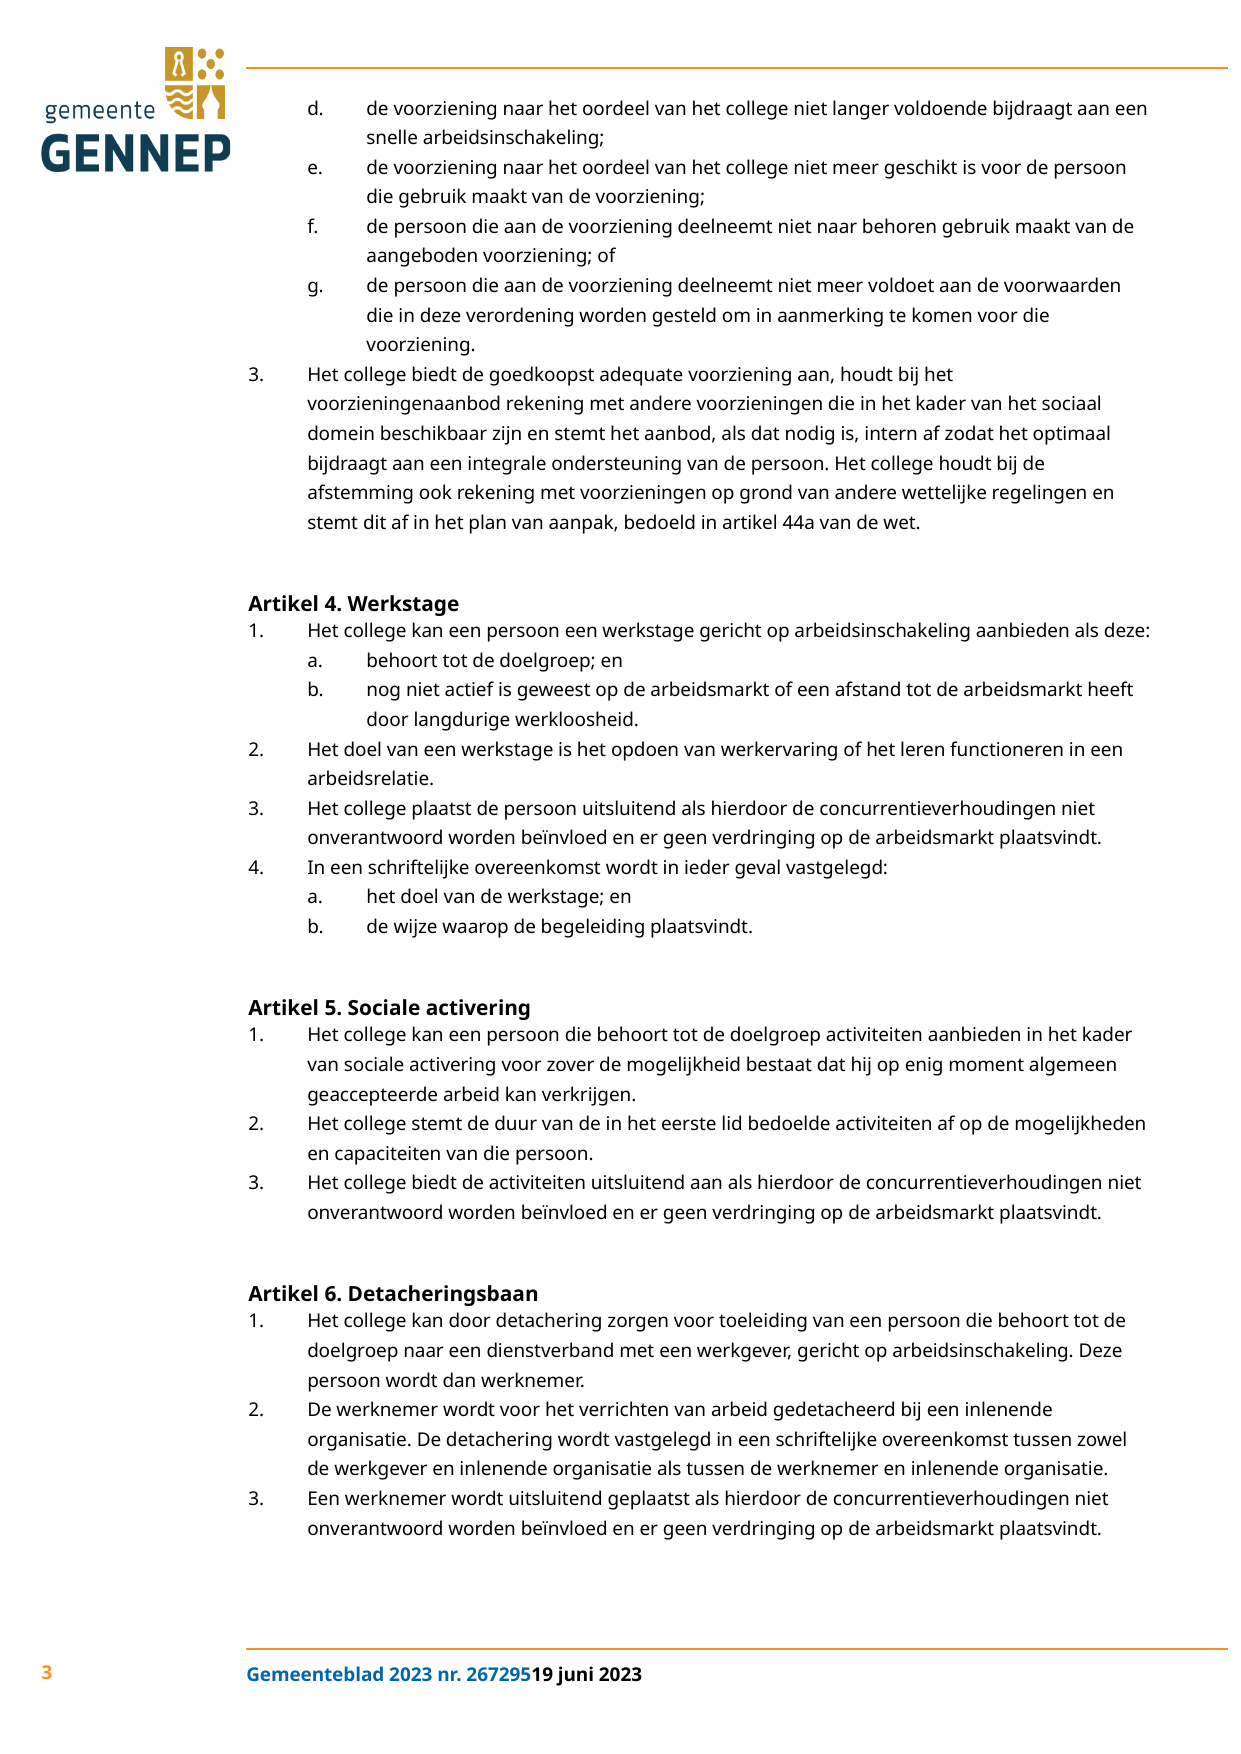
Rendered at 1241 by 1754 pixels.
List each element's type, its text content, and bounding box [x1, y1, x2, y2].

list Het college plaatst de persoon uitsluitend als hierdoor de concurrentieverhoudingen niet onverantwoord worden beïnvloed en er geen verdringing op de arbeidsmarkt plaatsvindt. [248, 795, 1152, 850]
list Het college biedt de activiteiten uitsluitend aan als hierdoor de concurrentieverhoudingen niet onverantwoord worden beïnvloed en er geen verdringing op de arbeidsmarkt plaatsvindt. [248, 1169, 1152, 1225]
text Artikel 6. Detacheringsbaan [248, 1279, 1152, 1308]
list nog niet actief is geweest op de arbeidsmarkt of een afstand tot de arbeidsmarkt heeft door langdurige werkloosheid. [307, 677, 1152, 732]
list de wijze waarop de begeleiding plaatsvindt. [307, 913, 1152, 939]
list Het college biedt de goedkoopst adequate voorziening aan, houdt bij het voorzieningenaanbod rekening met andere voorzieningen die in het kader van het sociaal domein beschikbaar zijn en stemt het aanbod, als dat nodig is, intern af zodat het optimaal bijdraagt aan een integrale ondersteuning van de persoon. Het college houdt bij de afstemming ook rekening met voorzieningen op grond van andere wettelijke regelingen en stemt dit af in het plan van aanpak, bedoeld in artikel 44a van de wet. [248, 361, 1152, 535]
list Het college kan een persoon die behoort tot de doelgroep activiteiten aanbieden in het kader van sociale activering voor zover de mogelijkheid bestaat dat hij op enig moment algemeen geaccepteerde arbeid kan verkrijgen. [248, 1022, 1152, 1107]
picture [41, 47, 231, 172]
list De werknemer wordt voor het verrichten van arbeid gedetacheerd bij een inlenende organisatie. De detachering wordt vastgelegd in een schriftelijke overeenkomst tussen zowel de werkgever en inlenende organisatie als tussen de werknemer en inlenende organisatie. [248, 1396, 1152, 1481]
list Het college kan door detachering zorgen voor toeleiding van een persoon die behoort tot de doelgroep naar een dienstverband met een werkgever, gericht op arbeidsinschakeling. Deze persoon wordt dan werknemer. [248, 1308, 1152, 1392]
list behoort tot de doelgroep; en [307, 647, 1152, 673]
list In een schriftelijke overeenkomst wordt in ieder geval vastgelegd: [248, 854, 1152, 880]
list de voorziening naar het oordeel van het college niet meer geschikt is voor de persoon die gebruik maakt van de voorziening; [307, 154, 1152, 209]
list Het college kan een persoon een werkstage gericht op arbeidsinschakeling aanbieden als deze: [248, 617, 1152, 643]
text Artikel 4. Werkstage [248, 589, 1152, 617]
text Artikel 5. Sociale activering [248, 993, 1152, 1022]
list Het college stemt de duur van de in het eerste lid bedoelde activiteiten af op de mogelijkheden en capaciteiten van die persoon. [248, 1110, 1152, 1166]
list Een werknemer wordt uitsluitend geplaatst als hierdoor de concurrentieverhoudingen niet onverantwoord worden beïnvloed en er geen verdringing op de arbeidsmarkt plaatsvindt. [248, 1485, 1152, 1540]
list de persoon die aan de voorziening deelneemt niet naar behoren gebruik maakt van de aangeboden voorziening; of [307, 213, 1152, 268]
list de persoon die aan de voorziening deelneemt niet meer voldoet aan de voorwaarden die in deze verordening worden gesteld om in aanmerking te komen voor die voorziening. [307, 272, 1152, 357]
list het doel van de werkstage; en [307, 884, 1152, 909]
list de voorziening naar het oordeel van het college niet langer voldoende bijdraagt aan een snelle arbeidsinschakeling; [307, 95, 1152, 150]
list Het doel van een werkstage is het opdoen van werkervaring of het leren functioneren in een arbeidsrelatie. [248, 736, 1152, 791]
